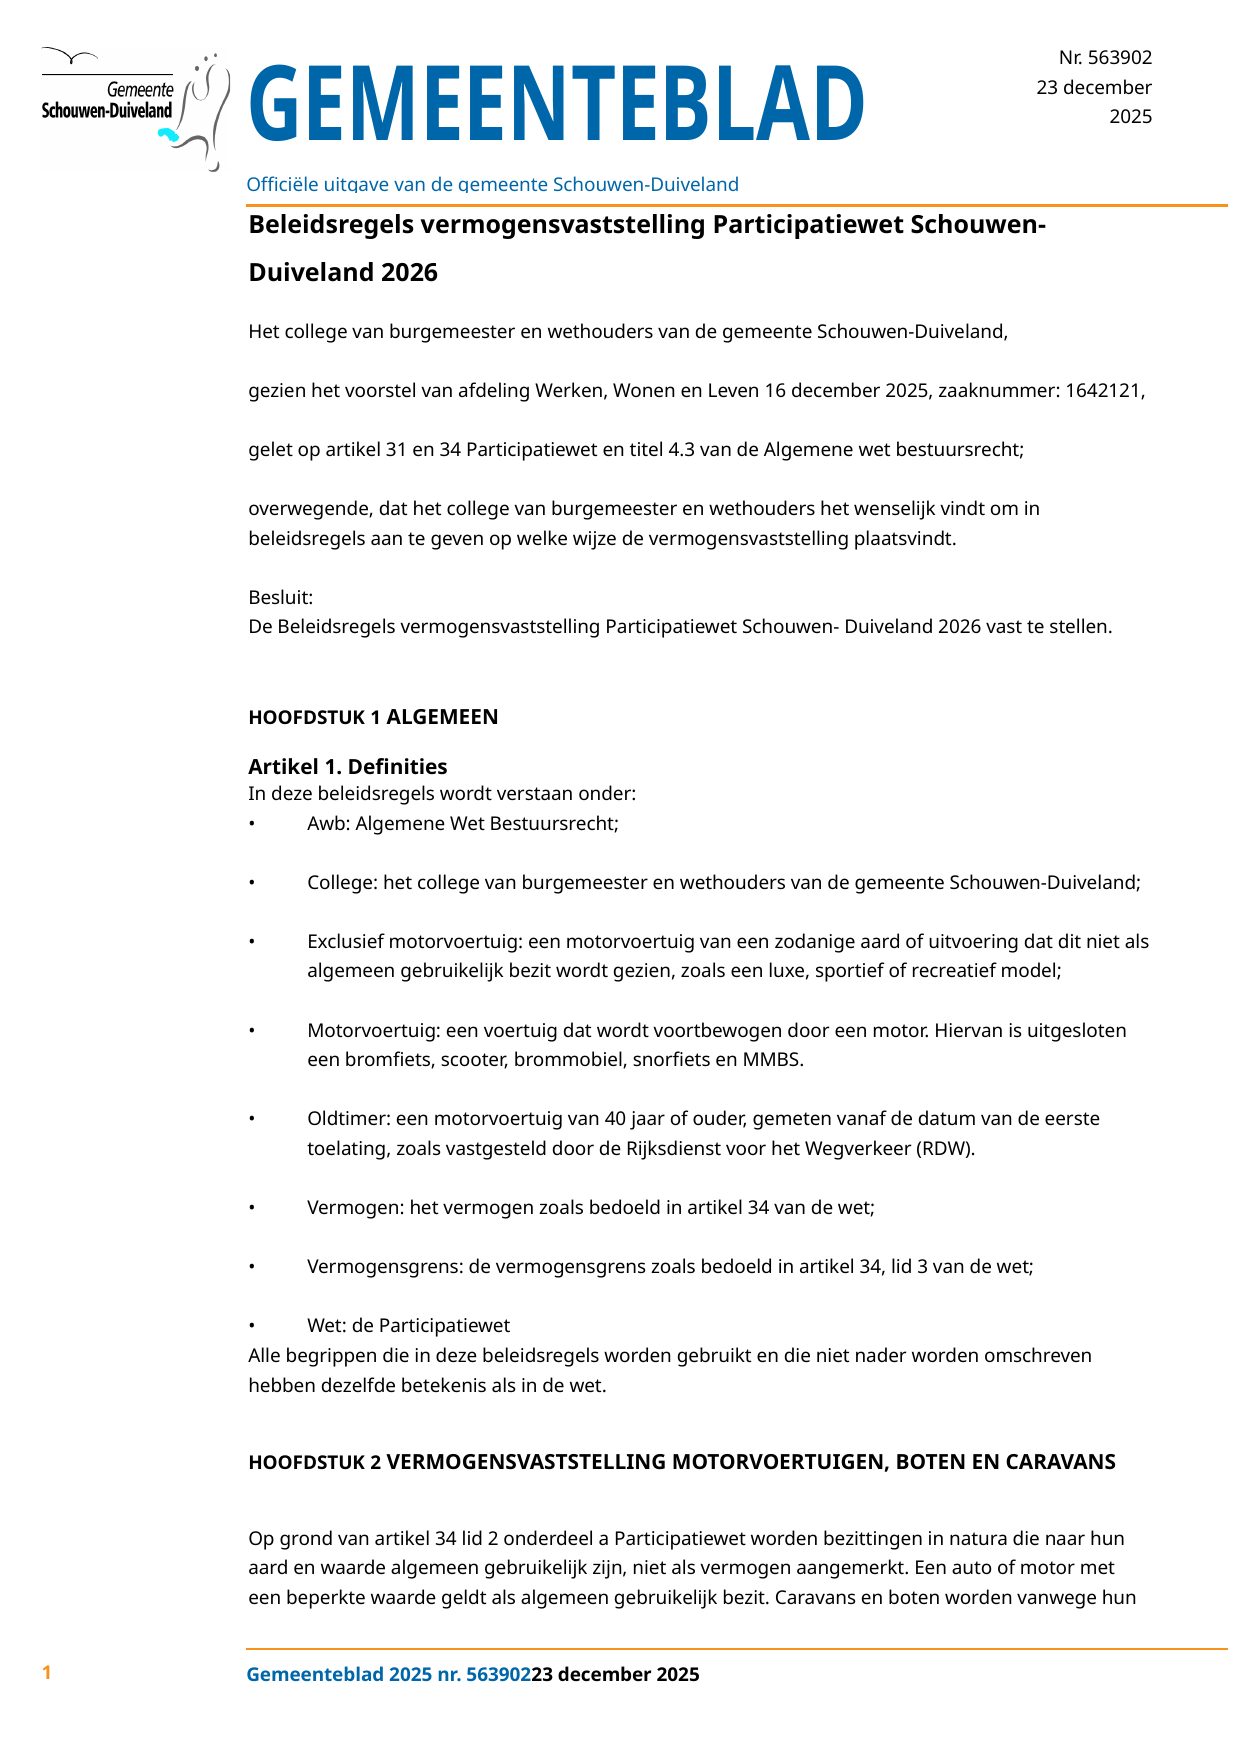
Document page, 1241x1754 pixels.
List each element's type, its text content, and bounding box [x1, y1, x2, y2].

list Motorvoertuig: een voertuig dat wordt voortbewogen door een motor. Hiervan is uitgesloten een bromfiets, scooter, brommobiel, snorfiets en MMBS. [248, 1017, 1152, 1072]
text Besluit: [248, 584, 1152, 610]
text De Beleidsregels vermogensvaststelling Participatiewet Schouwen- Duiveland 2026 vast te stellen. [248, 614, 1152, 639]
text HOOFDSTUK 2 VERMOGENSVASTSTELLING MOTORVOERTUIGEN, BOTEN EN CARAVANS [248, 1447, 1152, 1476]
text HOOFDSTUK 1 ALGEMEEN [248, 702, 1152, 731]
list Oldtimer: een motorvoertuig van 40 jaar of ouder, gemeten vanaf de datum van de eerste toelating, zoals vastgesteld door de Rijksdienst voor het Wegverkeer (RDW). [248, 1106, 1152, 1161]
text gelet op artikel 31 en 34 Participatiewet en titel 4.3 van de Algemene wet bestuursrecht; [248, 436, 1152, 462]
list Vermogen: het vermogen zoals bedoeld in artikel 34 van de wet; [248, 1194, 1152, 1220]
picture [41, 47, 231, 172]
text Op grond van artikel 34 lid 2 onderdeel a Participatiewet worden bezittingen in natura die naar hun aard en waarde algemeen gebruikelijk zijn, niet als vermogen aangemerkt. Een auto of motor met een beperkte waarde geldt als algemeen gebruikelijk bezit. Caravans en boten worden vanwege hun [248, 1525, 1152, 1610]
list College: het college van burgemeester en wethouders van de gemeente Schouwen-Duiveland; [248, 869, 1152, 895]
text Alle begrippen die in deze beleidsregels worden gebruikt en die niet nader worden omschreven hebben dezelfde betekenis als in de wet. [248, 1342, 1152, 1398]
text Artikel 1. Definities [248, 752, 1152, 780]
list Exclusief motorvoertuig: een motorvoertuig van een zodanige aard of uitvoering dat dit niet als algemeen gebruikelijk bezit wordt gezien, zoals een luxe, sportief of recreatief model; [248, 928, 1152, 983]
list Awb: Algemene Wet Bestuursrecht; [248, 810, 1152, 836]
text gezien het voorstel van afdeling Werken, Wonen en Leven 16 december 2025, zaaknummer: 1642121, [248, 377, 1152, 403]
text In deze beleidsregels wordt verstaan onder: [248, 780, 1152, 806]
list Wet: de Participatiewet [248, 1313, 1152, 1338]
text overwegende, dat het college van burgemeester en wethouders het wenselijk vindt om in beleidsregels aan te geven op welke wijze de vermogensvaststelling plaatsvindt. [248, 495, 1152, 551]
text Het college van burgemeester en wethouders van de gemeente Schouwen-Duiveland, [248, 318, 1152, 344]
list Vermogensgrens: de vermogensgrens zoals bedoeld in artikel 34, lid 3 van de wet; [248, 1253, 1152, 1279]
text Beleidsregels vermogensvaststelling Participatiewet Schouwen-Duiveland 2026 [248, 207, 1152, 288]
